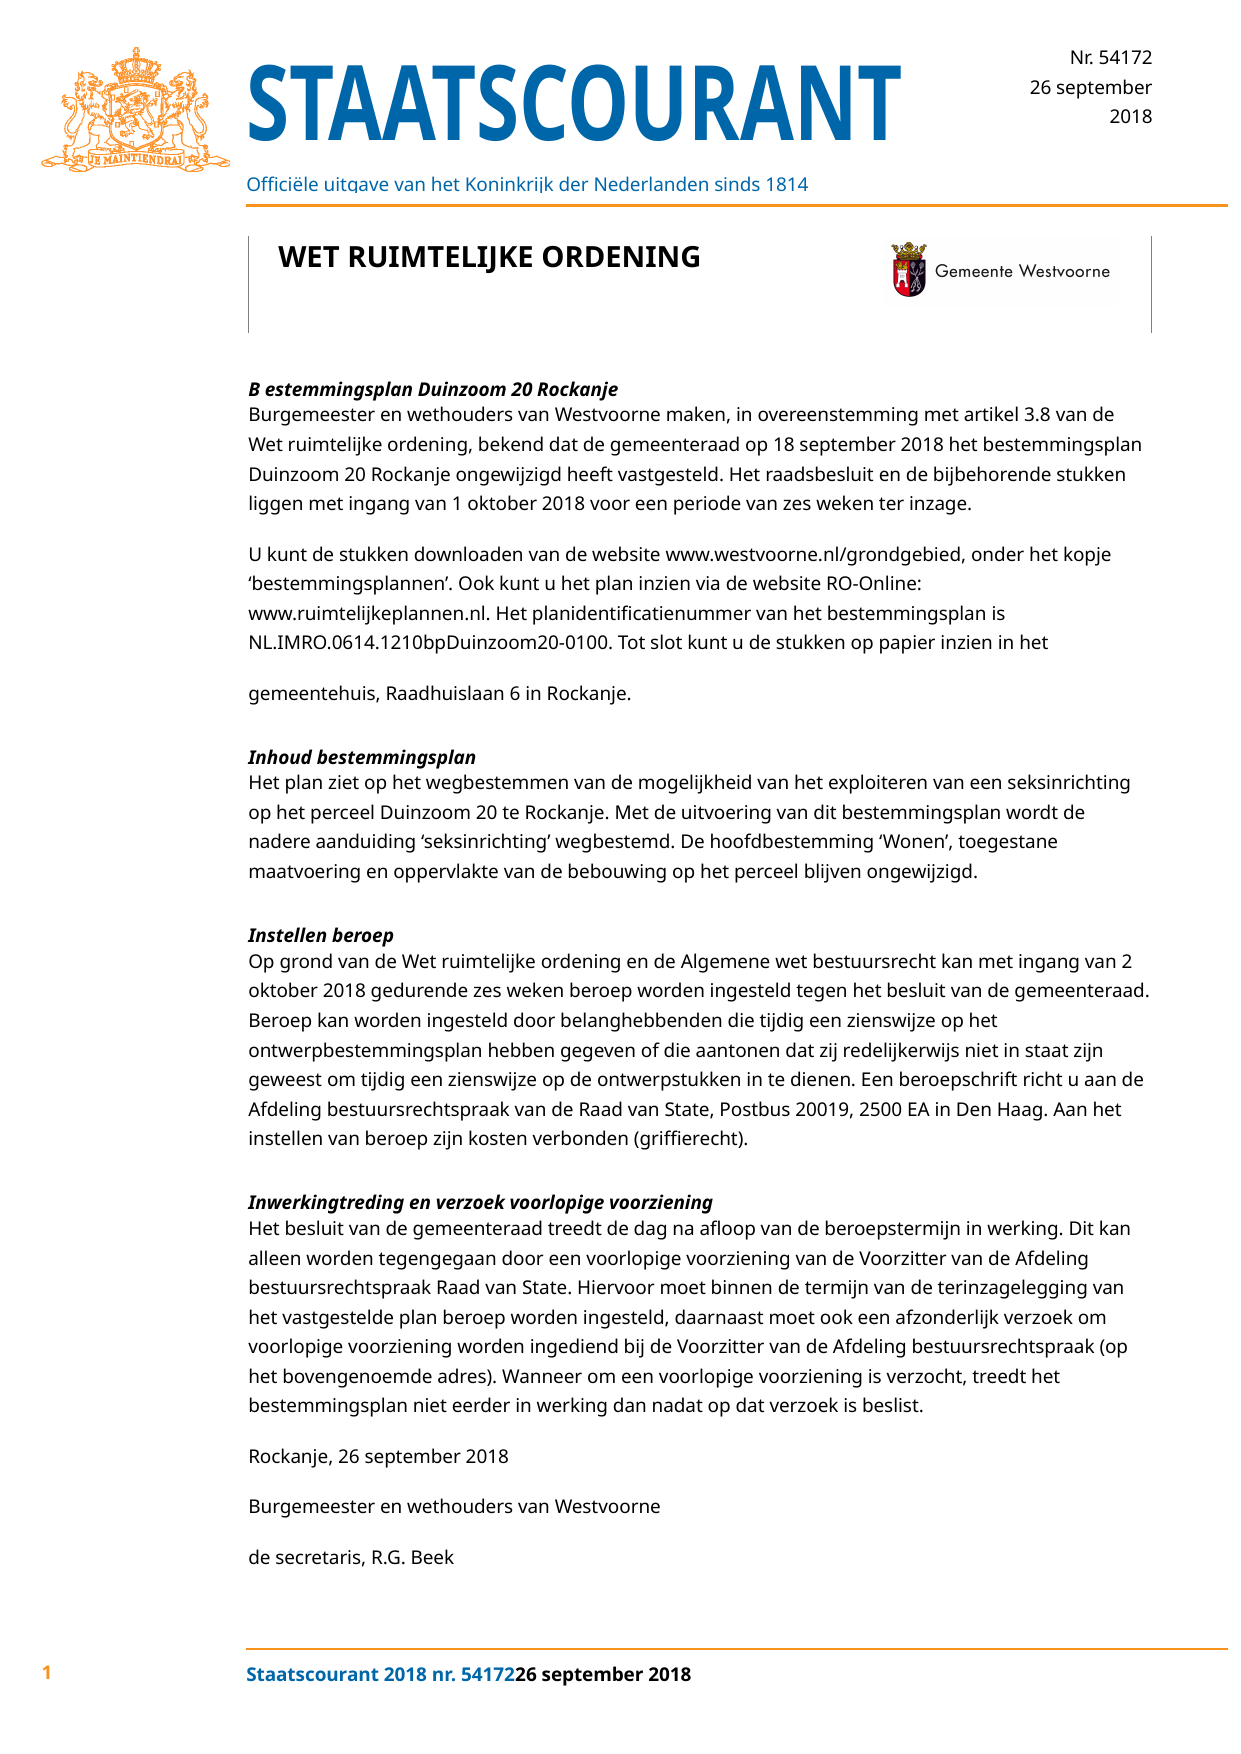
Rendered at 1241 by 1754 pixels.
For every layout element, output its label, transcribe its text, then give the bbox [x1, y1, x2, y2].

text U kunt de stukken downloaden van de website www.westvoorne.nl/grondgebied, onder het kopje ‘bestemmingsplannen’. Ook kunt u het plan inzien via de website RO-Online: www.ruimtelijkeplannen.nl. Het planidentificatienummer van het bestemmingsplan is NL.IMRO.0614.1210bpDuinzoom20-0100. Tot slot kunt u de stukken op papier inzien in het [248, 541, 1152, 655]
text Rockanje, 26 september 2018 [248, 1443, 1152, 1469]
text B estemmingsplan Duinzoom 20 Rockanje [248, 376, 1152, 402]
text gemeentehuis, Raadhuislaan 6 in Rockanje. [248, 680, 1152, 706]
text Op grond van de Wet ruimtelijke ordening en de Algemene wet bestuursrecht kan met ingang van 2 oktober 2018 gedurende zes weken beroep worden ingesteld tegen het besluit van de gemeenteraad. Beroep kan worden ingesteld door belanghebbenden die tijdig een zienswijze op het ontwerpbestemmingsplan hebben gegeven of die aantonen dat zij redelijkerwijs niet in staat zijn geweest om tijdig een zienswijze op de ontwerpstukken in te dienen. Een beroepschrift richt u aan de Afdeling bestuursrechtspraak van de Raad van State, Postbus 20019, 2500 EA in Den Haag. Aan het instellen van beroep zijn kosten verbonden (griffierecht). [248, 948, 1152, 1151]
text Het besluit van de gemeenteraad treedt de dag na afloop van de beroepstermijn in werking. Dit kan alleen worden tegengegaan door een voorlopige voorziening van de Voorzitter van de Afdeling bestuursrechtspraak Raad van State. Hiervoor moet binnen de termijn van de terinzagelegging van het vastgestelde plan beroep worden ingesteld, daarnaast moet ook een afzonderlijk verzoek om voorlopige voorziening worden ingediend bij de Voorzitter van de Afdeling bestuursrechtspraak (op het bovengenoemde adres). Wanneer om een voorlopige voorziening is verzocht, treedt het bestemmingsplan niet eerder in werking dan nadat op dat verzoek is beslist. [248, 1215, 1152, 1418]
table_header [850, 236, 1151, 333]
picture [882, 236, 1119, 307]
text Het plan ziet op het wegbestemmen van de mogelijkheid van het exploiteren van een seksinrichting op het perceel Duinzoom 20 te Rockanje. Met de uitvoering van dit bestemmingsplan wordt de nadere aanduiding ‘seksinrichting’ wegbestemd. De hoofdbestemming ‘Wonen’, toegestane maatvoering en oppervlakte van de bebouwing op het perceel blijven ongewijzigd. [248, 769, 1152, 884]
text Instellen beroep [248, 922, 1152, 948]
text de secretaris, R.G. Beek [248, 1544, 1152, 1570]
table_header WET RUIMTELIJKE ORDENING [249, 236, 850, 333]
picture [41, 47, 231, 172]
text Inwerkingtreding en verzoek voorlopige voorziening [248, 1189, 1152, 1215]
text Burgemeester en wethouders van Westvoorne maken, in overeenstemming met artikel 3.8 van de Wet ruimtelijke ordening, bekend dat de gemeenteraad op 18 september 2018 het bestemmingsplan Duinzoom 20 Rockanje ongewijzigd heeft vastgesteld. Het raadsbesluit en de bijbehorende stukken liggen met ingang van 1 oktober 2018 voor een periode van zes weken ter inzage. [248, 402, 1152, 516]
text Burgemeester en wethouders van Westvoorne [248, 1493, 1152, 1519]
text Inhoud bestemmingsplan [248, 744, 1152, 769]
